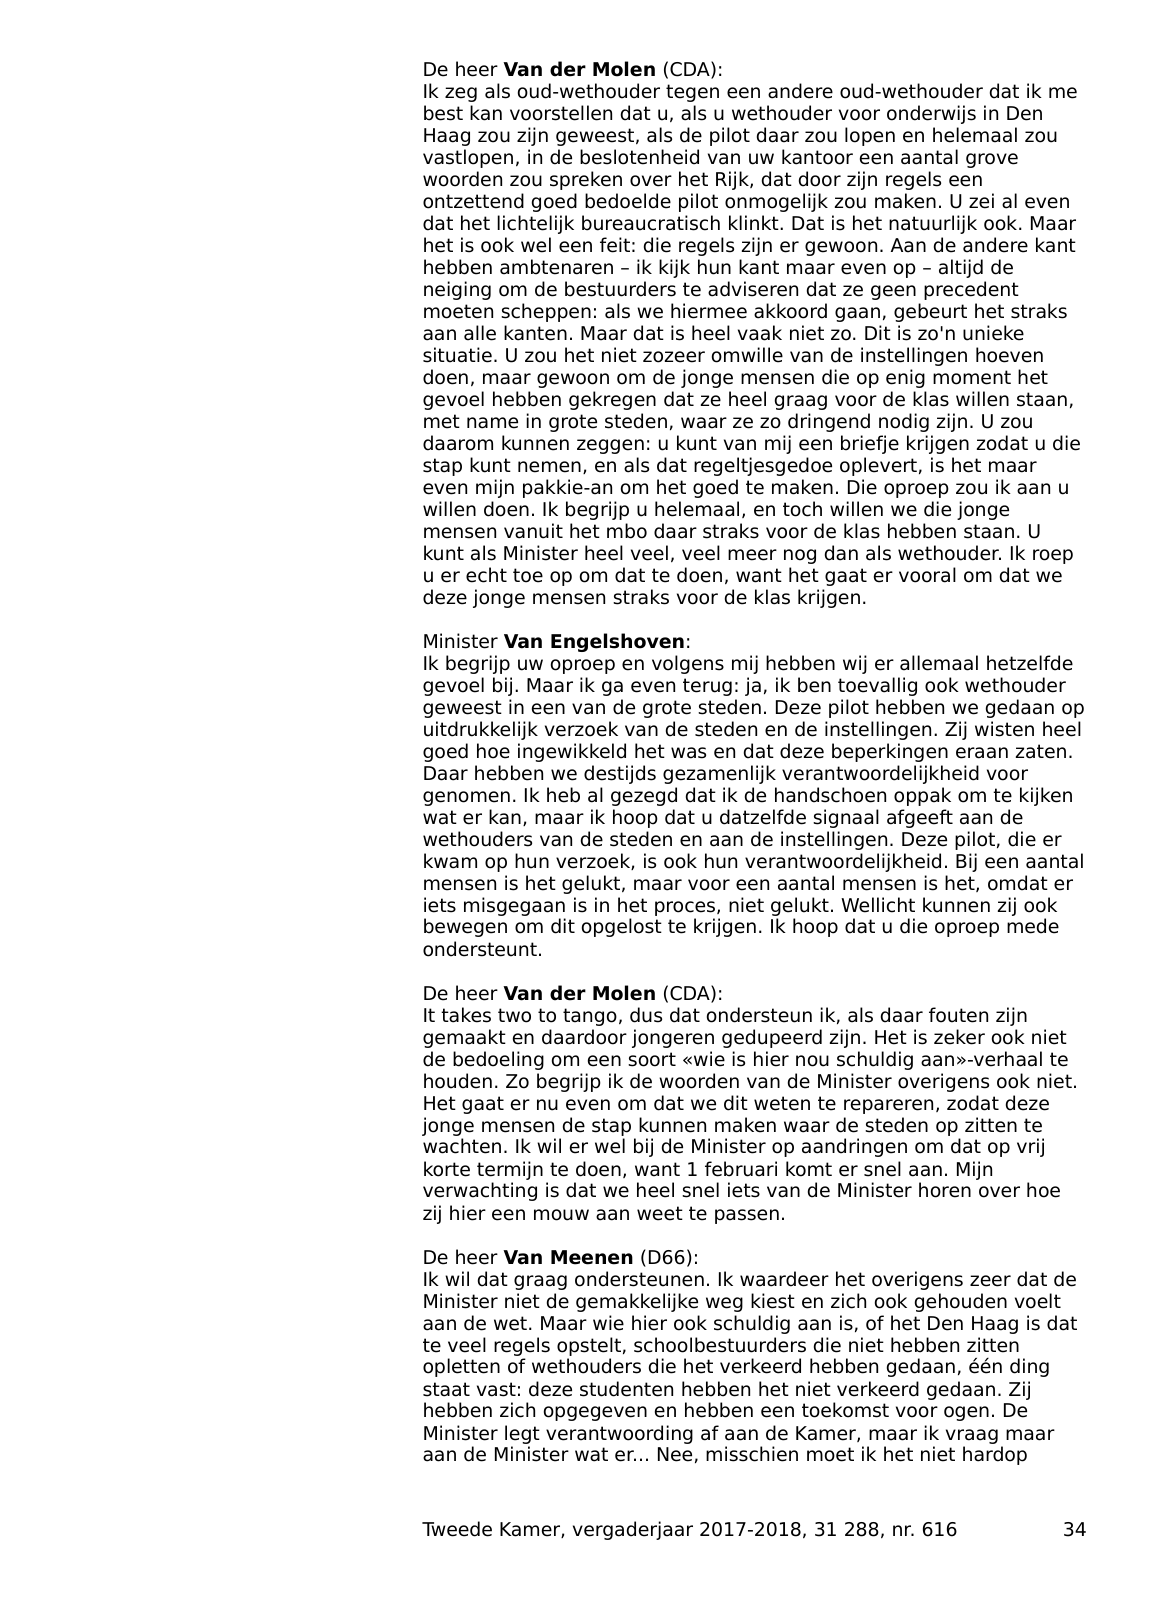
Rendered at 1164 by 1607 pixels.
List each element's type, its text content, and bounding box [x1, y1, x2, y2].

text Ik zeg als oud-wethouder tegen een andere oud-wethouder dat ik me best kan voorstellen dat u, als u wethouder voor onderwijs in Den Haag zou zijn geweest, als de pilot daar zou lopen en helemaal zou vastlopen, in de beslotenheid van uw kantoor een aantal grove woorden zou spreken over het Rijk, dat door zijn regels een ontzettend goed bedoelde pilot onmogelijk zou maken. U zei al even dat het lichtelijk bureaucratisch klinkt. Dat is het natuurlijk ook. Maar het is ook wel een feit: die regels zijn er gewoon. Aan de andere kant hebben ambtenaren – ik kijk hun kant maar even op – altijd de neiging om de bestuurders te adviseren dat ze geen precedent moeten scheppen: als we hiermee akkoord gaan, gebeurt het straks aan alle kanten. Maar dat is heel vaak niet zo. Dit is zo'n unieke situatie. U zou het niet zozeer omwille van de instellingen hoeven doen, maar gewoon om de jonge mensen die op enig moment het gevoel hebben gekregen dat ze heel graag voor de klas willen staan, met name in grote steden, waar ze zo dringend nodig zijn. U zou daarom kunnen zeggen: u kunt van mij een briefje krijgen zodat u die stap kunt nemen, en als dat regeltjesgedoe oplevert, is het maar even mijn pakkie-an om het goed te maken. Die oproep zou ik aan u willen doen. Ik begrijp u helemaal, en toch willen we die jonge mensen vanuit het mbo daar straks voor de klas hebben staan. U kunt als Minister heel veel, veel meer nog dan als wethouder. Ik roep u er echt toe op om dat te doen, want het gaat er vooral om dat we deze jonge mensen straks voor de klas krijgen. [422, 81, 1087, 608]
text De heer Van der Molen (CDA): [422, 59, 1087, 81]
text Ik begrijp uw oproep en volgens mij hebben wij er allemaal hetzelfde gevoel bij. Maar ik ga even terug: ja, ik ben toevallig ook wethouder geweest in een van de grote steden. Deze pilot hebben we gedaan op uitdrukkelijk verzoek van de steden en de instellingen. Zij wisten heel goed hoe ingewikkeld het was en dat deze beperkingen eraan zaten. Daar hebben we destijds gezamenlijk verantwoordelijkheid voor genomen. Ik heb al gezegd dat ik de handschoen oppak om te kijken wat er kan, maar ik hoop dat u datzelfde signaal afgeeft aan de wethouders van de steden en aan de instellingen. Deze pilot, die er kwam op hun verzoek, is ook hun verantwoordelijkheid. Bij een aantal mensen is het gelukt, maar voor een aantal mensen is het, omdat er iets misgegaan is in het proces, niet gelukt. Wellicht kunnen zij ook bewegen om dit opgelost te krijgen. Ik hoop dat u die oproep mede ondersteunt. [422, 653, 1087, 960]
text Ik wil dat graag ondersteunen. Ik waardeer het overigens zeer dat de Minister niet de gemakkelijke weg kiest en zich ook gehouden voelt aan de wet. Maar wie hier ook schuldig aan is, of het Den Haag is dat te veel regels opstelt, schoolbestuurders die niet hebben zitten opletten of wethouders die het verkeerd hebben gedaan, één ding staat vast: deze studenten hebben het niet verkeerd gedaan. Zij hebben zich opgegeven en hebben een toekomst voor ogen. De Minister legt verantwoording af aan de Kamer, maar ik vraag maar aan de Minister wat er... Nee, misschien moet ik het niet hardop [422, 1268, 1087, 1466]
text Minister Van Engelshoven: [422, 631, 1087, 653]
text De heer Van Meenen (D66): [422, 1247, 1087, 1268]
text De heer Van der Molen (CDA): [422, 983, 1087, 1004]
text It takes two to tango, dus dat ondersteun ik, als daar fouten zijn gemaakt en daardoor jongeren gedupeerd zijn. Het is zeker ook niet de bedoeling om een soort «wie is hier nou schuldig aan»-verhaal te houden. Zo begrijp ik de woorden van de Minister overigens ook niet. Het gaat er nu even om dat we dit weten te repareren, zodat deze jonge mensen de stap kunnen maken waar de steden op zitten te wachten. Ik wil er wel bij de Minister op aandringen om dat op vrij korte termijn te doen, want 1 februari komt er snel aan. Mijn verwachting is dat we heel snel iets van de Minister horen over hoe zij hier een mouw aan weet te passen. [422, 1004, 1087, 1224]
